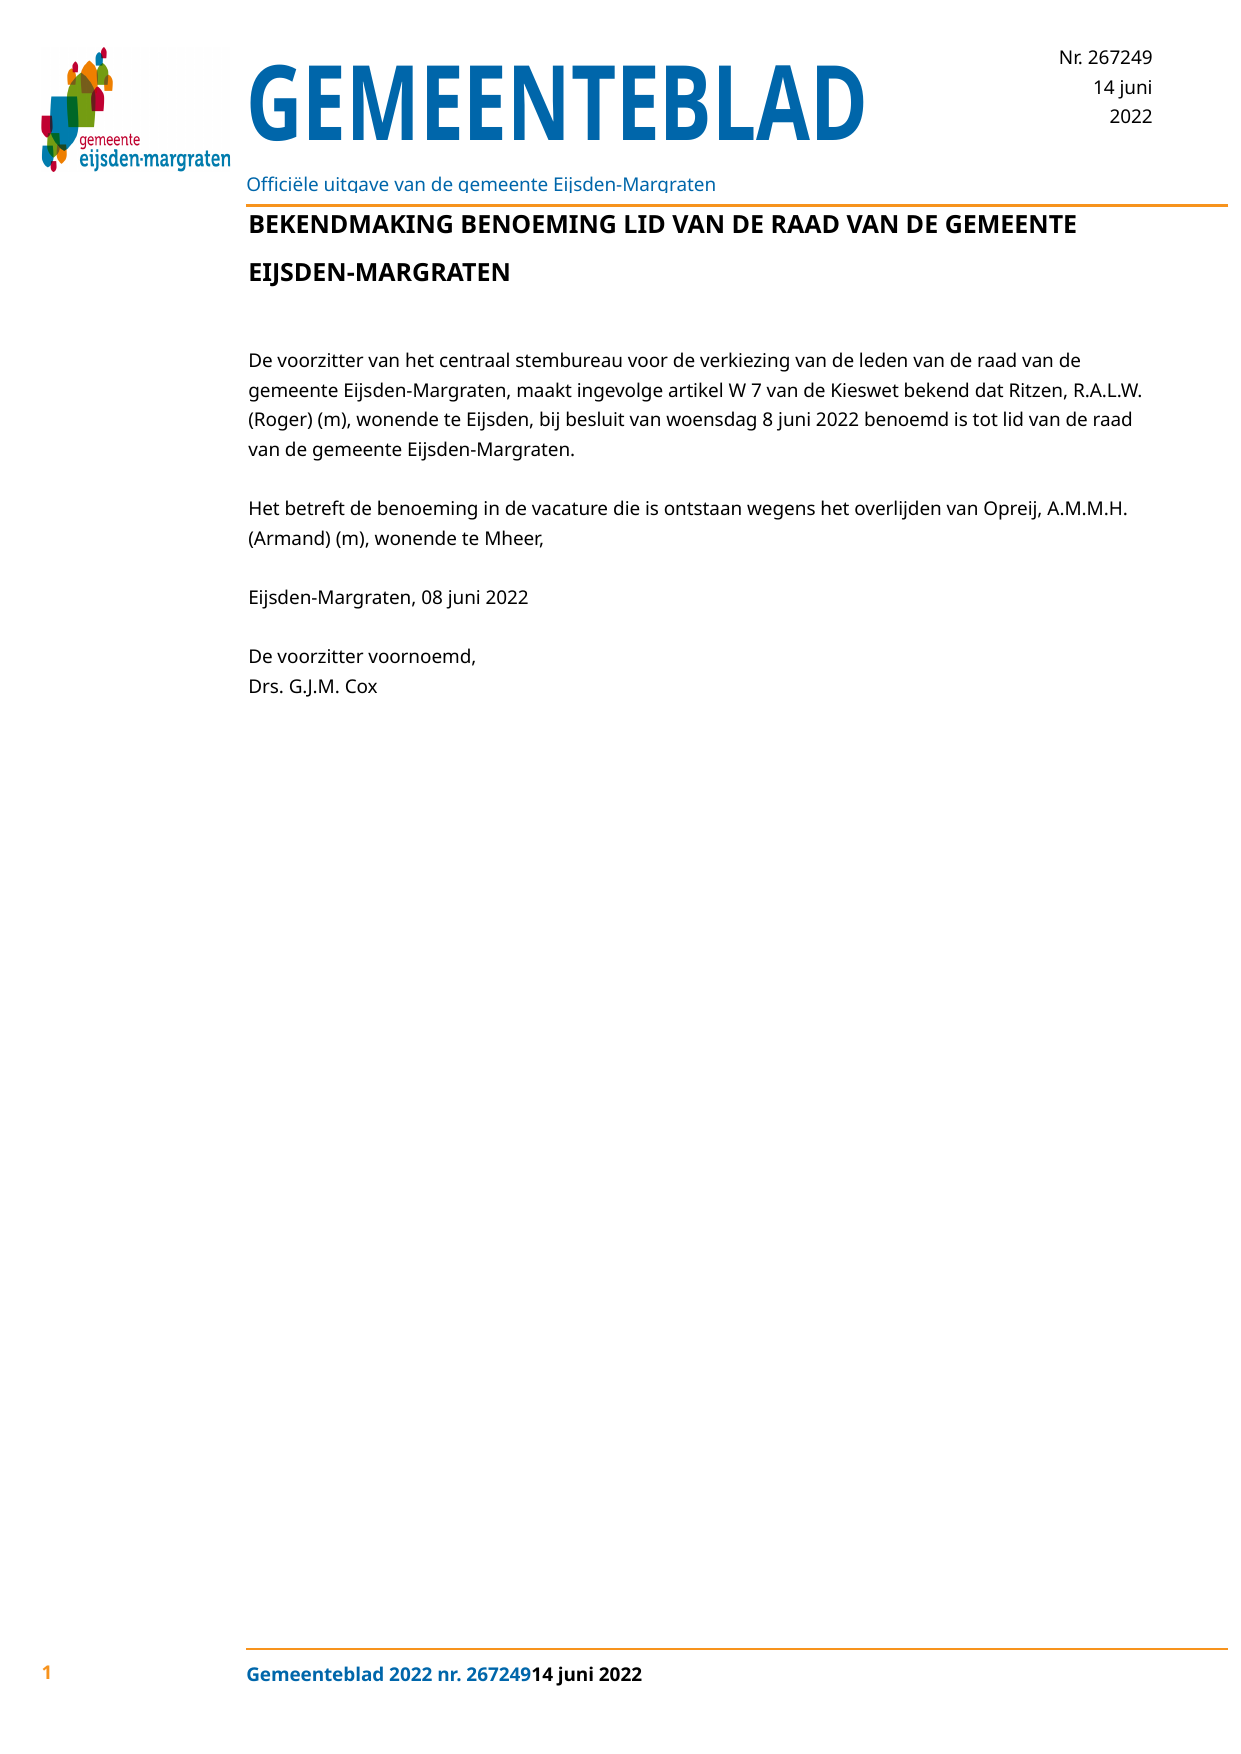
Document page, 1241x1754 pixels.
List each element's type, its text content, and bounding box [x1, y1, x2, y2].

picture [41, 47, 231, 172]
text BEKENDMAKING BENOEMING LID VAN DE RAAD VAN DE GEMEENTE EIJSDEN-MARGRATEN [248, 207, 1152, 288]
text Het betreft de benoeming in de vacature die is ontstaan wegens het overlijden van Opreij, A.M.M.H. (Armand) (m), wonende te Mheer, [248, 495, 1152, 551]
text De voorzitter voornoemd, [248, 643, 1152, 669]
text Drs. G.J.M. Cox [248, 673, 1152, 699]
text Eijsden-Margraten, 08 juni 2022 [248, 584, 1152, 610]
text De voorzitter van het centraal stembureau voor de verkiezing van de leden van de raad van de gemeente Eijsden-Margraten, maakt ingevolge artikel W 7 van de Kieswet bekend dat Ritzen, R.A.L.W. (Roger) (m), wonende te Eijsden, bij besluit van woensdag 8 juni 2022 benoemd is tot lid van de raad van de gemeente Eijsden-Margraten. [248, 347, 1152, 462]
